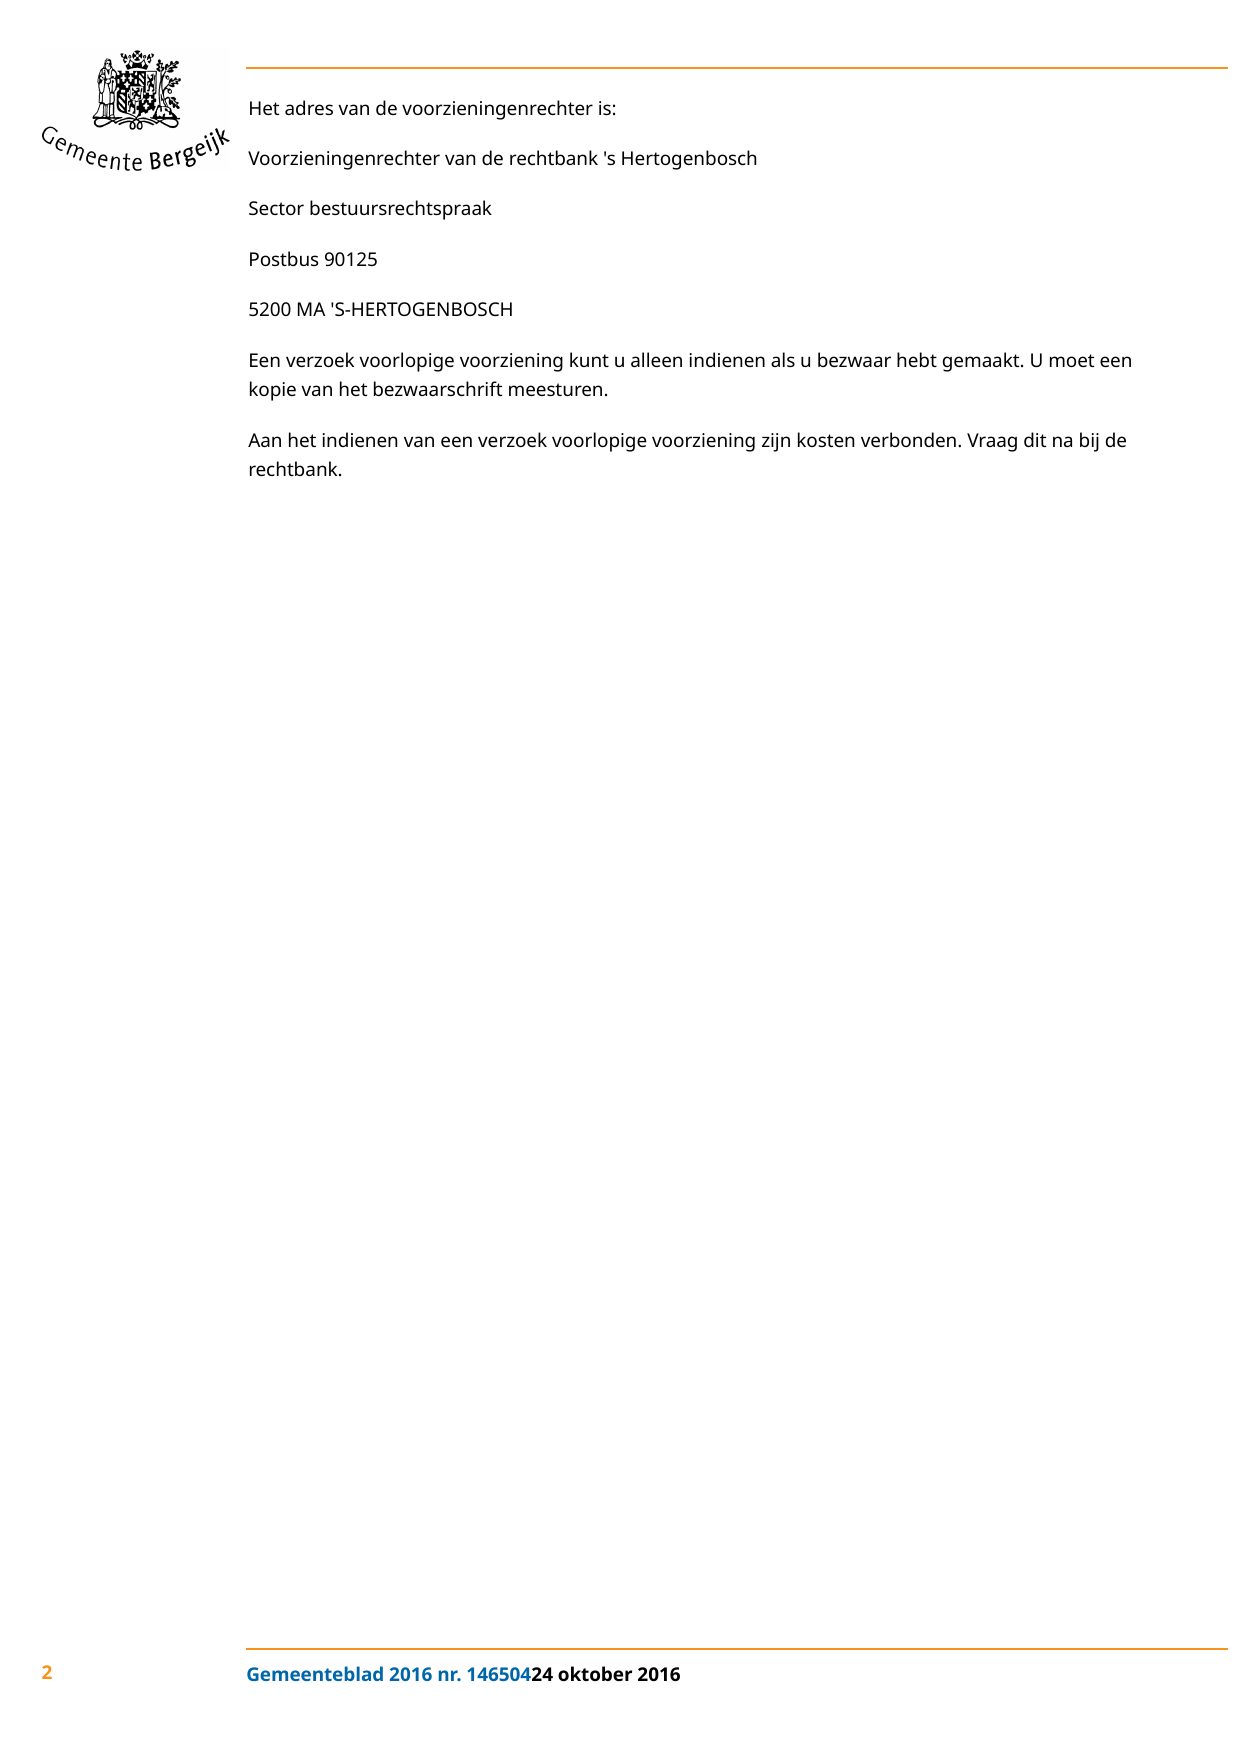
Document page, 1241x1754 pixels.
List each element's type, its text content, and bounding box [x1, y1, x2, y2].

text Aan het indienen van een verzoek voorlopige voorziening zijn kosten verbonden. Vraag dit na bij de rechtbank. [248, 427, 1152, 482]
text 5200 MA 'S-HERTOGENBOSCH [248, 296, 1152, 322]
text Het adres van de voorzieningenrechter is: [248, 95, 1152, 121]
text Postbus 90125 [248, 246, 1152, 272]
picture [41, 47, 231, 172]
text Een verzoek voorlopige voorziening kunt u alleen indienen als u bezwaar hebt gemaakt. U moet een kopie van het bezwaarschrift meesturen. [248, 347, 1152, 402]
text Voorzieningenrechter van de rechtbank 's Hertogenbosch [248, 145, 1152, 171]
text Sector bestuursrechtspraak [248, 196, 1152, 221]
